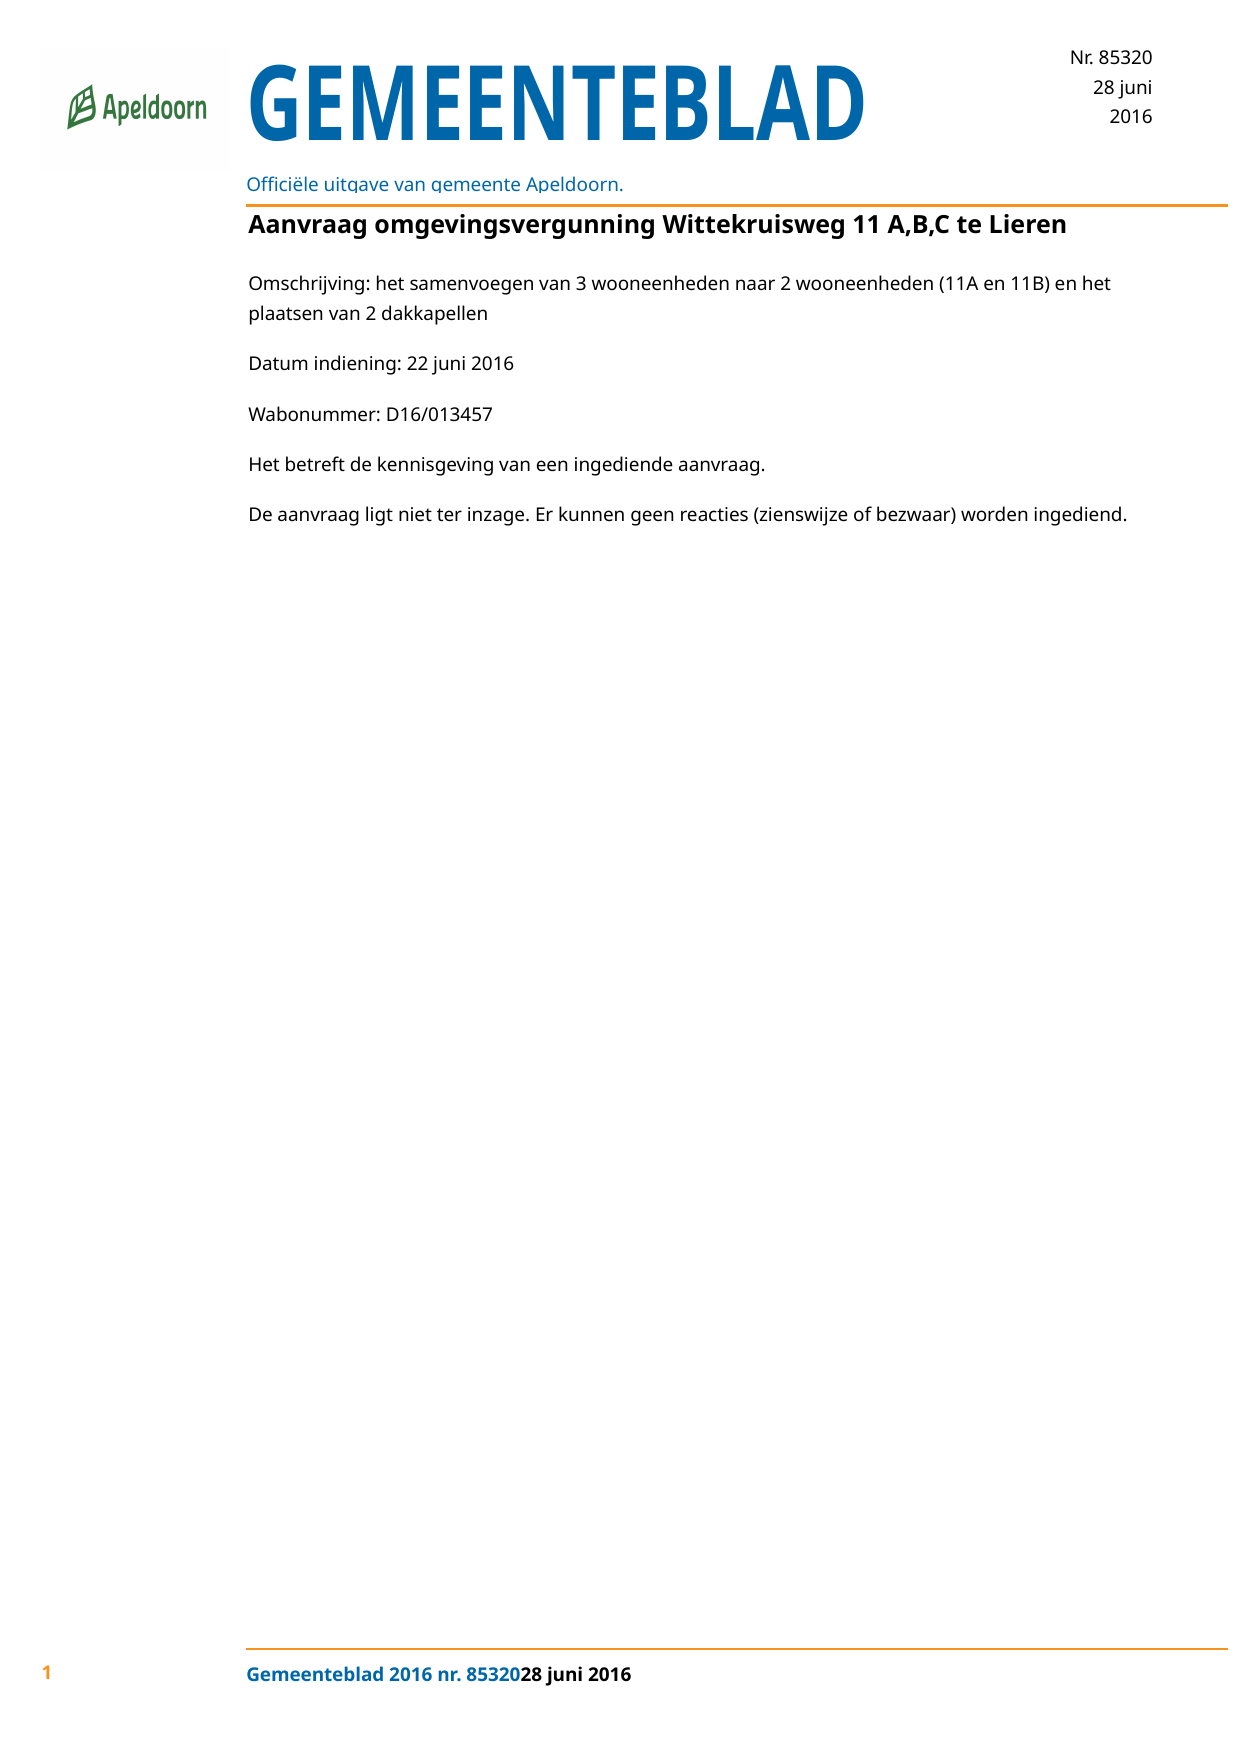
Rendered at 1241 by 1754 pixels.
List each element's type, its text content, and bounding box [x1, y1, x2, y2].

text Omschrijving: het samenvoegen van 3 wooneenheden naar 2 wooneenheden (11A en 11B) en het plaatsen van 2 dakkapellen [248, 270, 1152, 326]
text Wabonummer: D16/013457 [248, 401, 1152, 426]
picture [41, 47, 231, 172]
text Aanvraag omgevingsvergunning Wittekruisweg 11 A,B,C te Lieren [248, 207, 1152, 241]
text Het betreft de kennisgeving van een ingediende aanvraag. [248, 451, 1152, 477]
text Datum indiening: 22 juni 2016 [248, 350, 1152, 376]
text De aanvraag ligt niet ter inzage. Er kunnen geen reacties (zienswijze of bezwaar) worden ingediend. [248, 502, 1152, 527]
